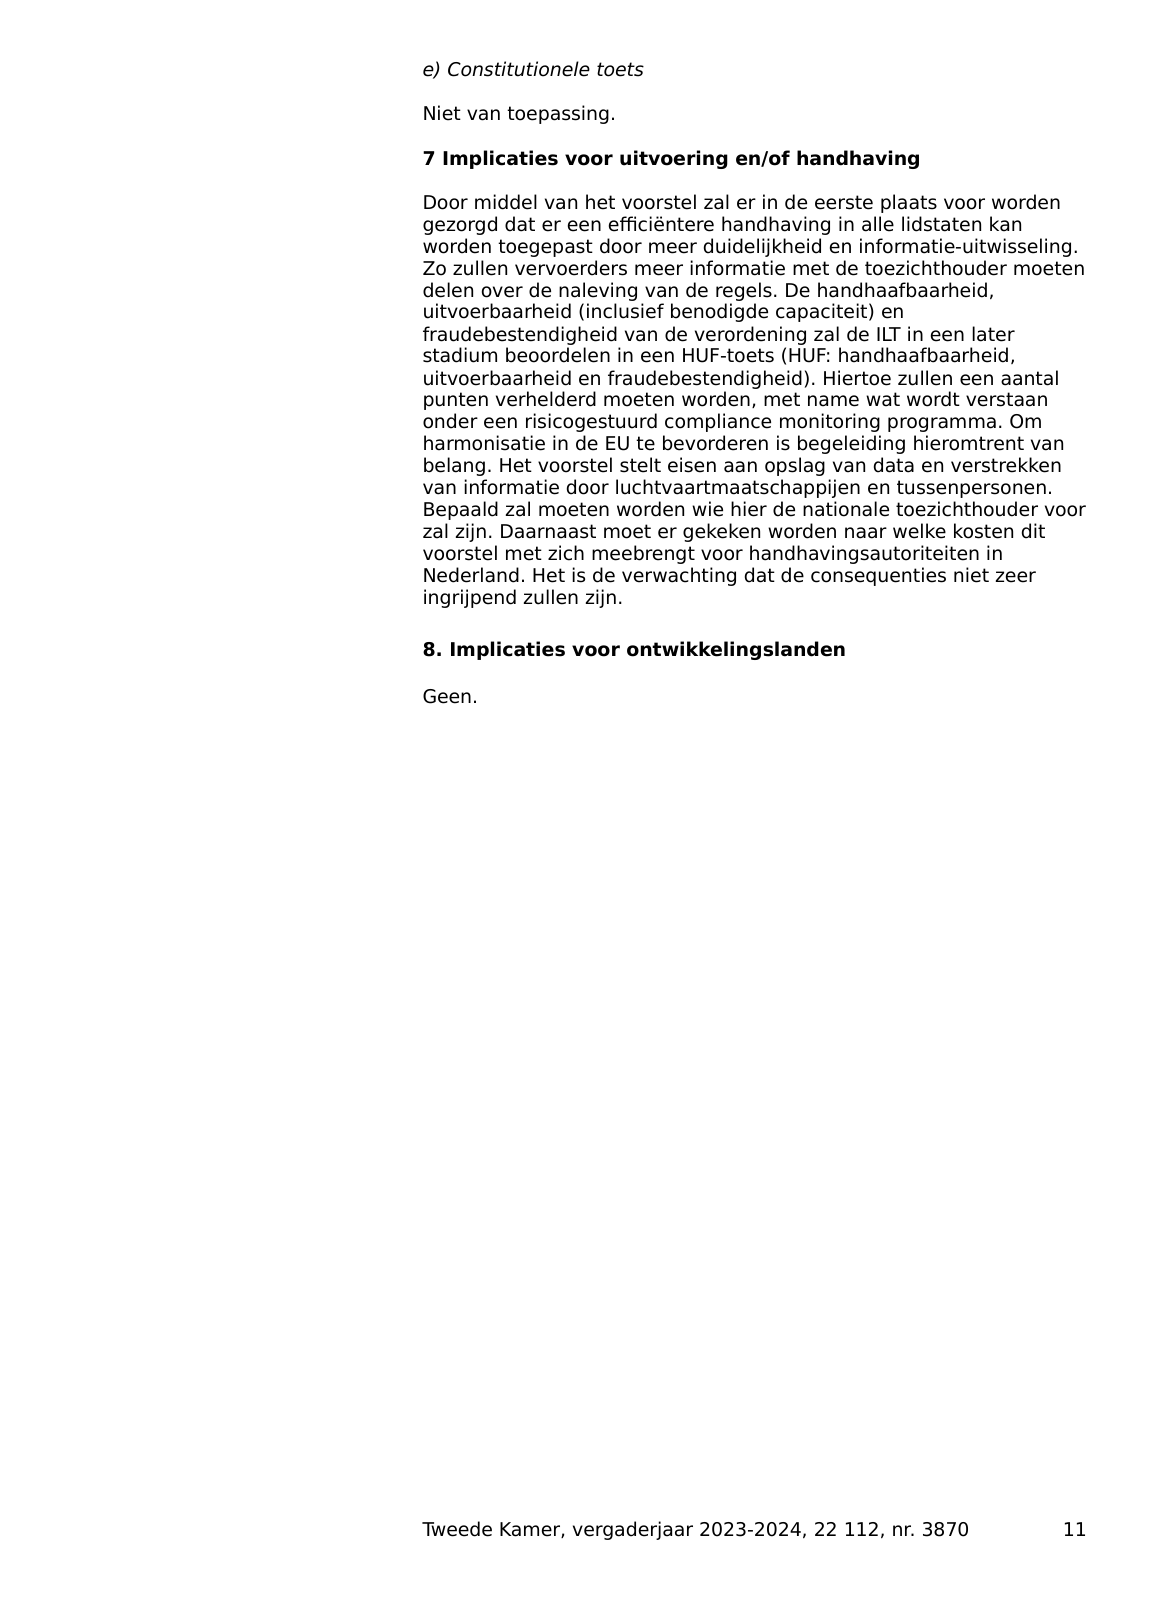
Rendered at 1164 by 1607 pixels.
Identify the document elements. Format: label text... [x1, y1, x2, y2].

subtitle 7 Implicaties voor uitvoering en/of handhaving [422, 147, 1087, 169]
text Door middel van het voorstel zal er in de eerste plaats voor worden gezorgd dat er een efficiëntere handhaving in alle lidstaten kan worden toegepast door meer duidelijkheid en informatie-uitwisseling. Zo zullen vervoerders meer informatie met de toezichthouder moeten delen over de naleving van de regels. De handhaafbaarheid, uitvoerbaarheid (inclusief benodigde capaciteit) en fraudebestendigheid van de verordening zal de ILT in een later stadium beoordelen in een HUF-toets (HUF: handhaafbaarheid, uitvoerbaarheid en fraudebestendigheid). Hiertoe zullen een aantal punten verhelderd moeten worden, met name wat wordt verstaan onder een risicogestuurd compliance monitoring programma. Om harmonisatie in de EU te bevorderen is begeleiding hieromtrent van belang. Het voorstel stelt eisen aan opslag van data en verstrekken van informatie door luchtvaartmaatschappijen en tussenpersonen. Bepaald zal moeten worden wie hier de nationale toezichthouder voor zal zijn. Daarnaast moet er gekeken worden naar welke kosten dit voorstel met zich meebrengt voor handhavingsautoriteiten in Nederland. Het is de verwachting dat de consequenties niet zeer ingrijpend zullen zijn. [422, 192, 1087, 609]
text Niet van toepassing. [422, 103, 1087, 125]
subtitle 8. Implicaties voor ontwikkelingslanden [422, 639, 1087, 661]
text Geen. [422, 686, 1087, 708]
subtitle e) Constitutionele toets [422, 59, 1087, 81]
